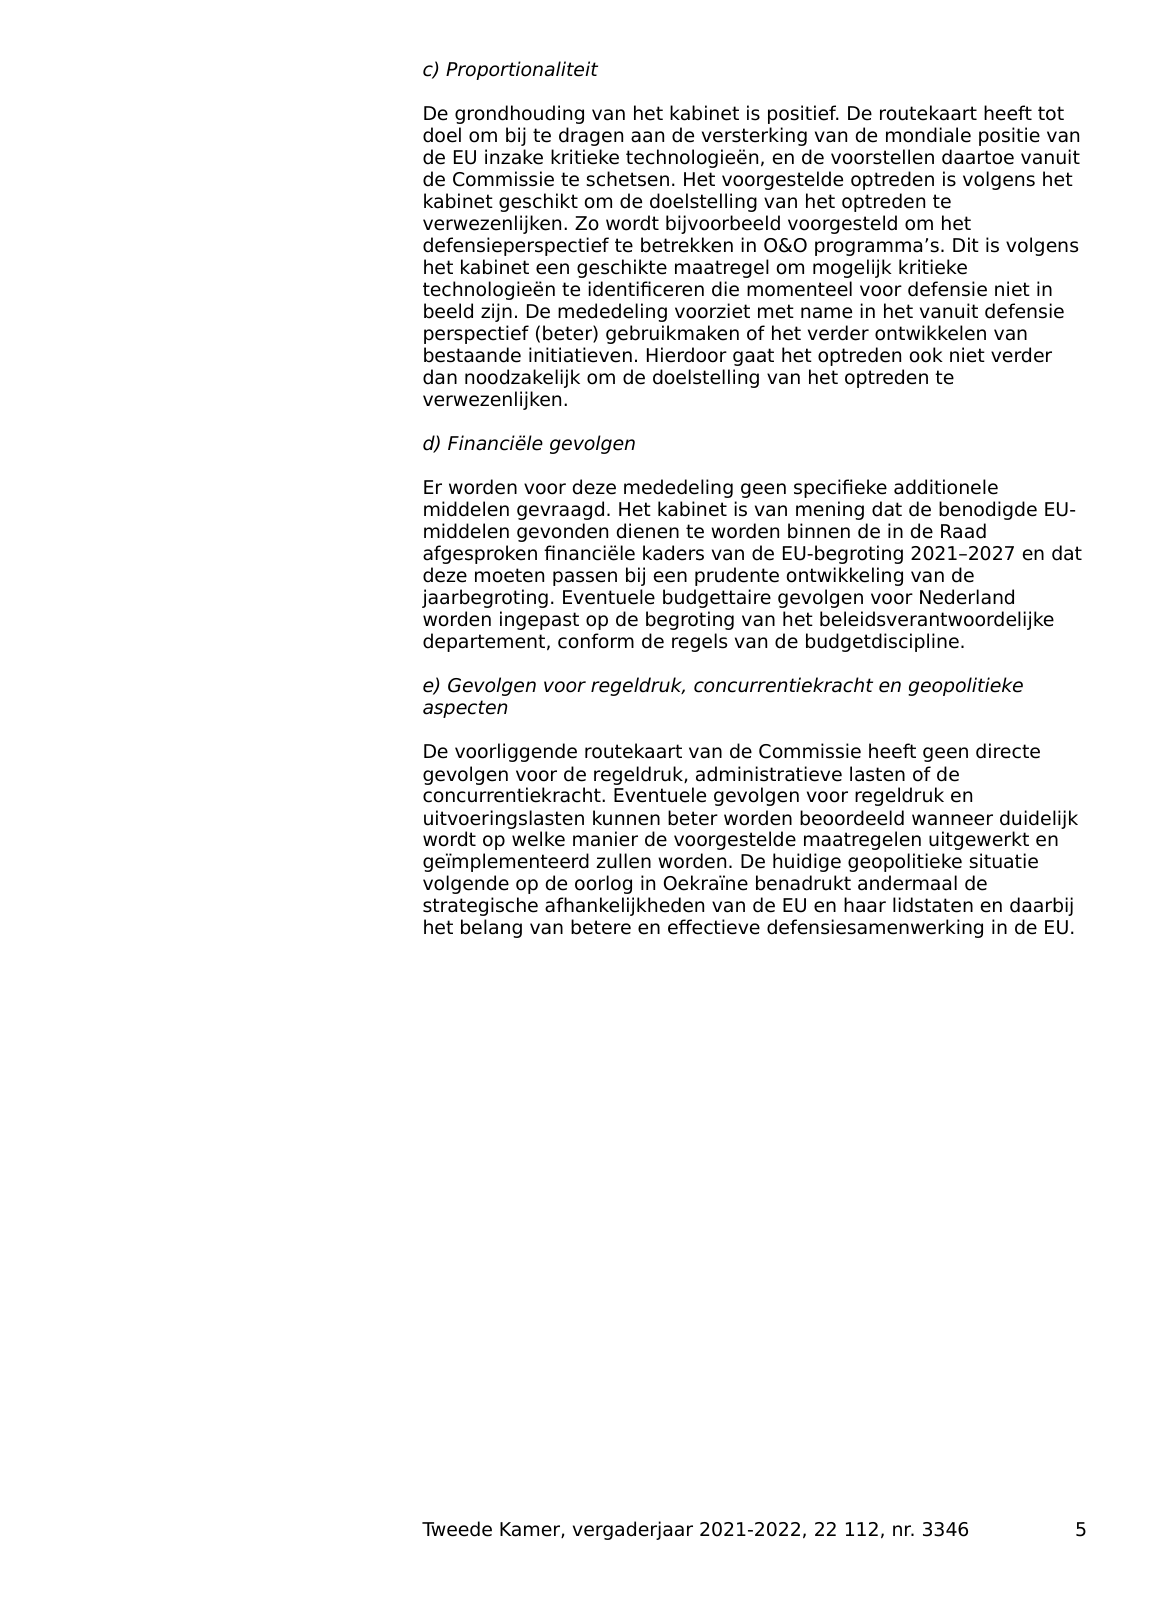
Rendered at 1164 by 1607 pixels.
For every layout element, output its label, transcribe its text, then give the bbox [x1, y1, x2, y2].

subtitle d) Financiële gevolgen [422, 433, 1087, 455]
subtitle c) Proportionaliteit [422, 59, 1087, 81]
text De voorliggende routekaart van de Commissie heeft geen directe gevolgen voor de regeldruk, administratieve lasten of de concurrentiekracht. Eventuele gevolgen voor regeldruk en uitvoeringslasten kunnen beter worden beoordeeld wanneer duidelijk wordt op welke manier de voorgestelde maatregelen uitgewerkt en geïmplementeerd zullen worden. De huidige geopolitieke situatie volgende op de oorlog in Oekraïne benadrukt andermaal de strategische afhankelijkheden van de EU en haar lidstaten en daarbij het belang van betere en effectieve defensiesamenwerking in de EU. [422, 741, 1087, 939]
text Er worden voor deze mededeling geen specifieke additionele middelen gevraagd. Het kabinet is van mening dat de benodigde EU-middelen gevonden dienen te worden binnen de in de Raad afgesproken financiële kaders van de EU-begroting 2021–2027 en dat deze moeten passen bij een prudente ontwikkeling van de jaarbegroting. Eventuele budgettaire gevolgen voor Nederland worden ingepast op de begroting van het beleidsverantwoordelijke departement, conform de regels van de budgetdiscipline. [422, 477, 1087, 653]
subtitle e) Gevolgen voor regeldruk, concurrentiekracht en geopolitieke aspecten [422, 675, 1087, 719]
text De grondhouding van het kabinet is positief. De routekaart heeft tot doel om bij te dragen aan de versterking van de mondiale positie van de EU inzake kritieke technologieën, en de voorstellen daartoe vanuit de Commissie te schetsen. Het voorgestelde optreden is volgens het kabinet geschikt om de doelstelling van het optreden te verwezenlijken. Zo wordt bijvoorbeeld voorgesteld om het defensieperspectief te betrekken in O&O programma’s. Dit is volgens het kabinet een geschikte maatregel om mogelijk kritieke technologieën te identificeren die momenteel voor defensie niet in beeld zijn. De mededeling voorziet met name in het vanuit defensie perspectief (beter) gebruikmaken of het verder ontwikkelen van bestaande initiatieven. Hierdoor gaat het optreden ook niet verder dan noodzakelijk om de doelstelling van het optreden te verwezenlijken. [422, 103, 1087, 411]
